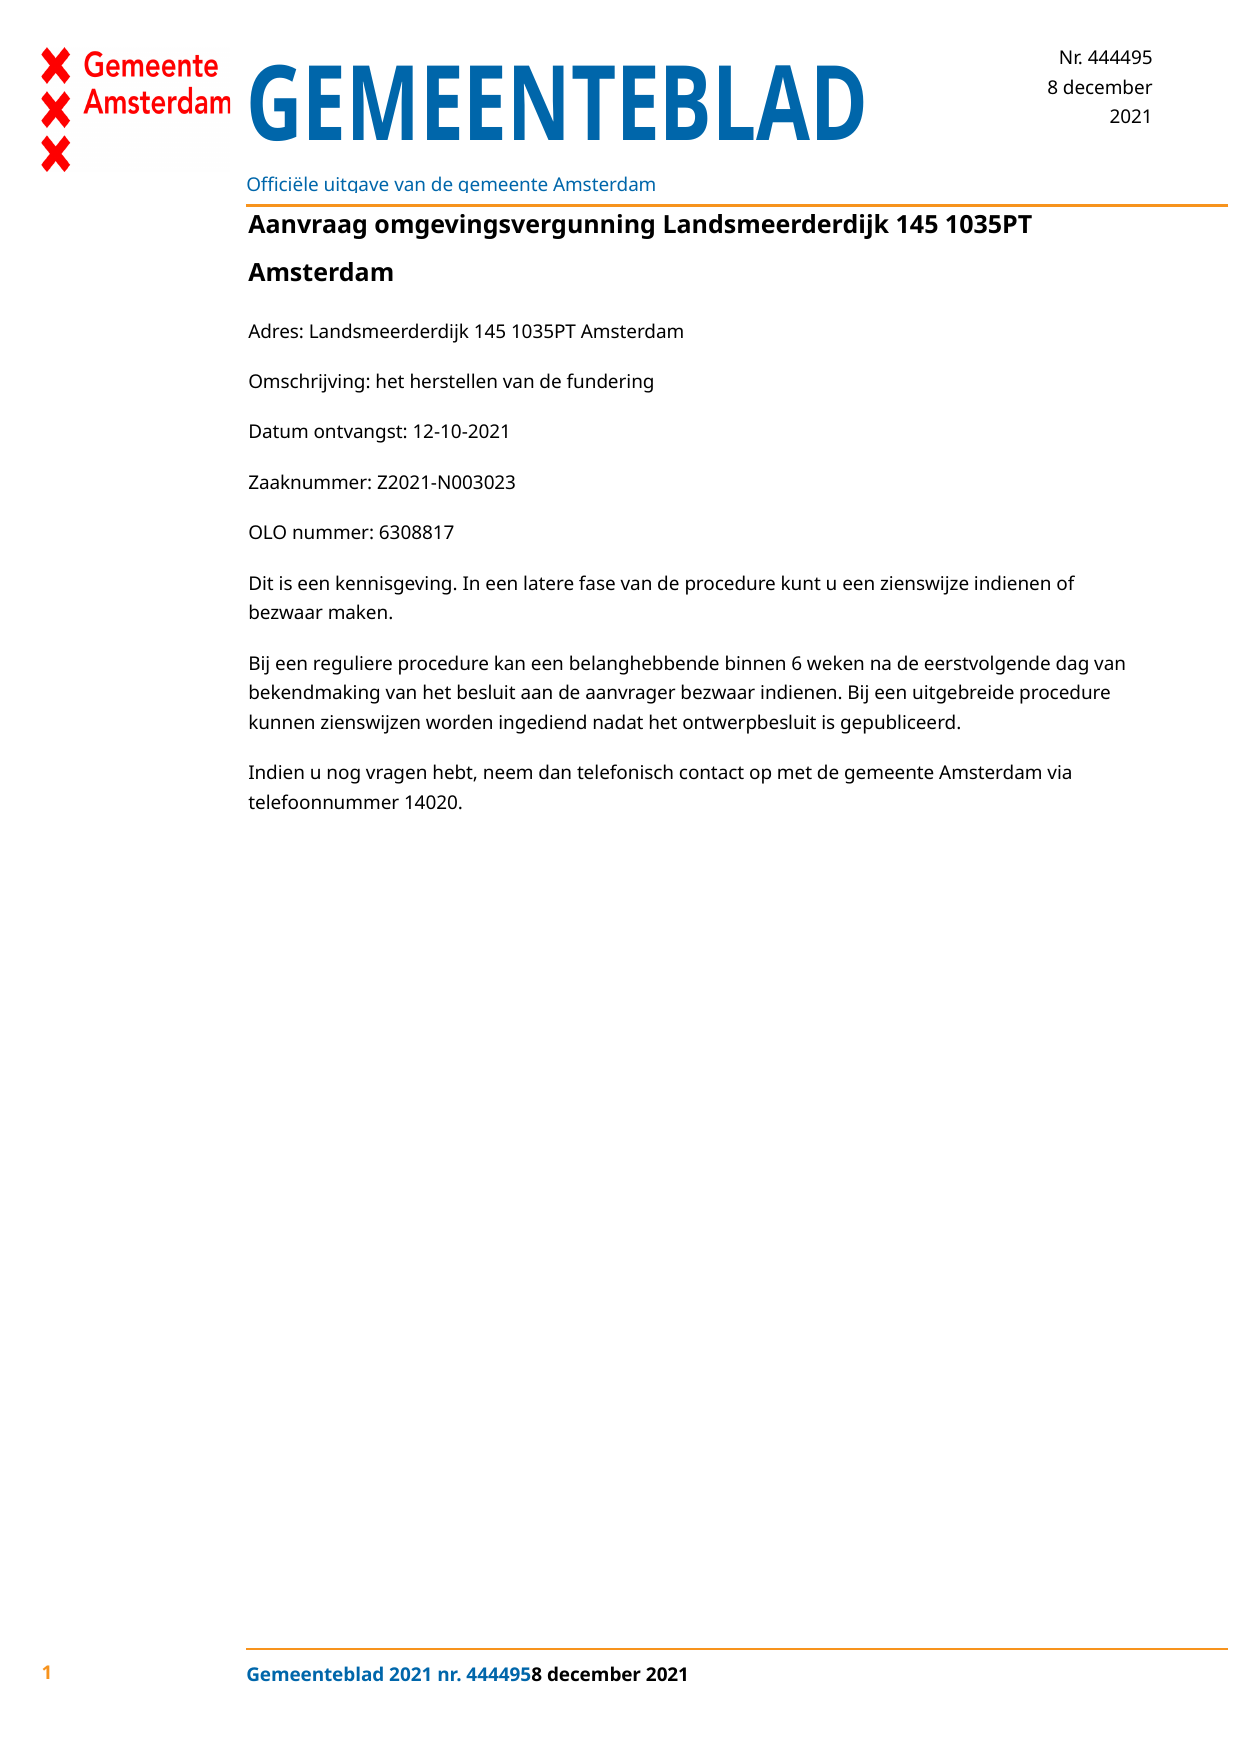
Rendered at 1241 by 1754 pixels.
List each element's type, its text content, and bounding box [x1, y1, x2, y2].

text Bij een reguliere procedure kan een belanghebbende binnen 6 weken na de eerstvolgende dag van bekendmaking van het besluit aan de aanvrager bezwaar indienen. Bij een uitgebreide procedure kunnen zienswijzen worden ingediend nadat het ontwerpbesluit is gepubliceerd. [248, 650, 1152, 735]
text Datum ontvangst: 12-10-2021 [248, 419, 1152, 444]
text Dit is een kennisgeving. In een latere fase van de procedure kunt u een zienswijze indienen of bezwaar maken. [248, 570, 1152, 625]
text Adres: Landsmeerderdijk 145 1035PT Amsterdam [248, 318, 1152, 344]
text Omschrijving: het herstellen van de fundering [248, 368, 1152, 394]
text OLO nummer: 6308817 [248, 519, 1152, 545]
text Aanvraag omgevingsvergunning Landsmeerderdijk 145 1035PT Amsterdam [248, 207, 1152, 288]
text Indien u nog vragen hebt, neem dan telefonisch contact op met de gemeente Amsterdam via telefoonnummer 14020. [248, 759, 1152, 815]
text Zaaknummer: Z2021-N003023 [248, 469, 1152, 495]
picture [41, 47, 231, 172]
